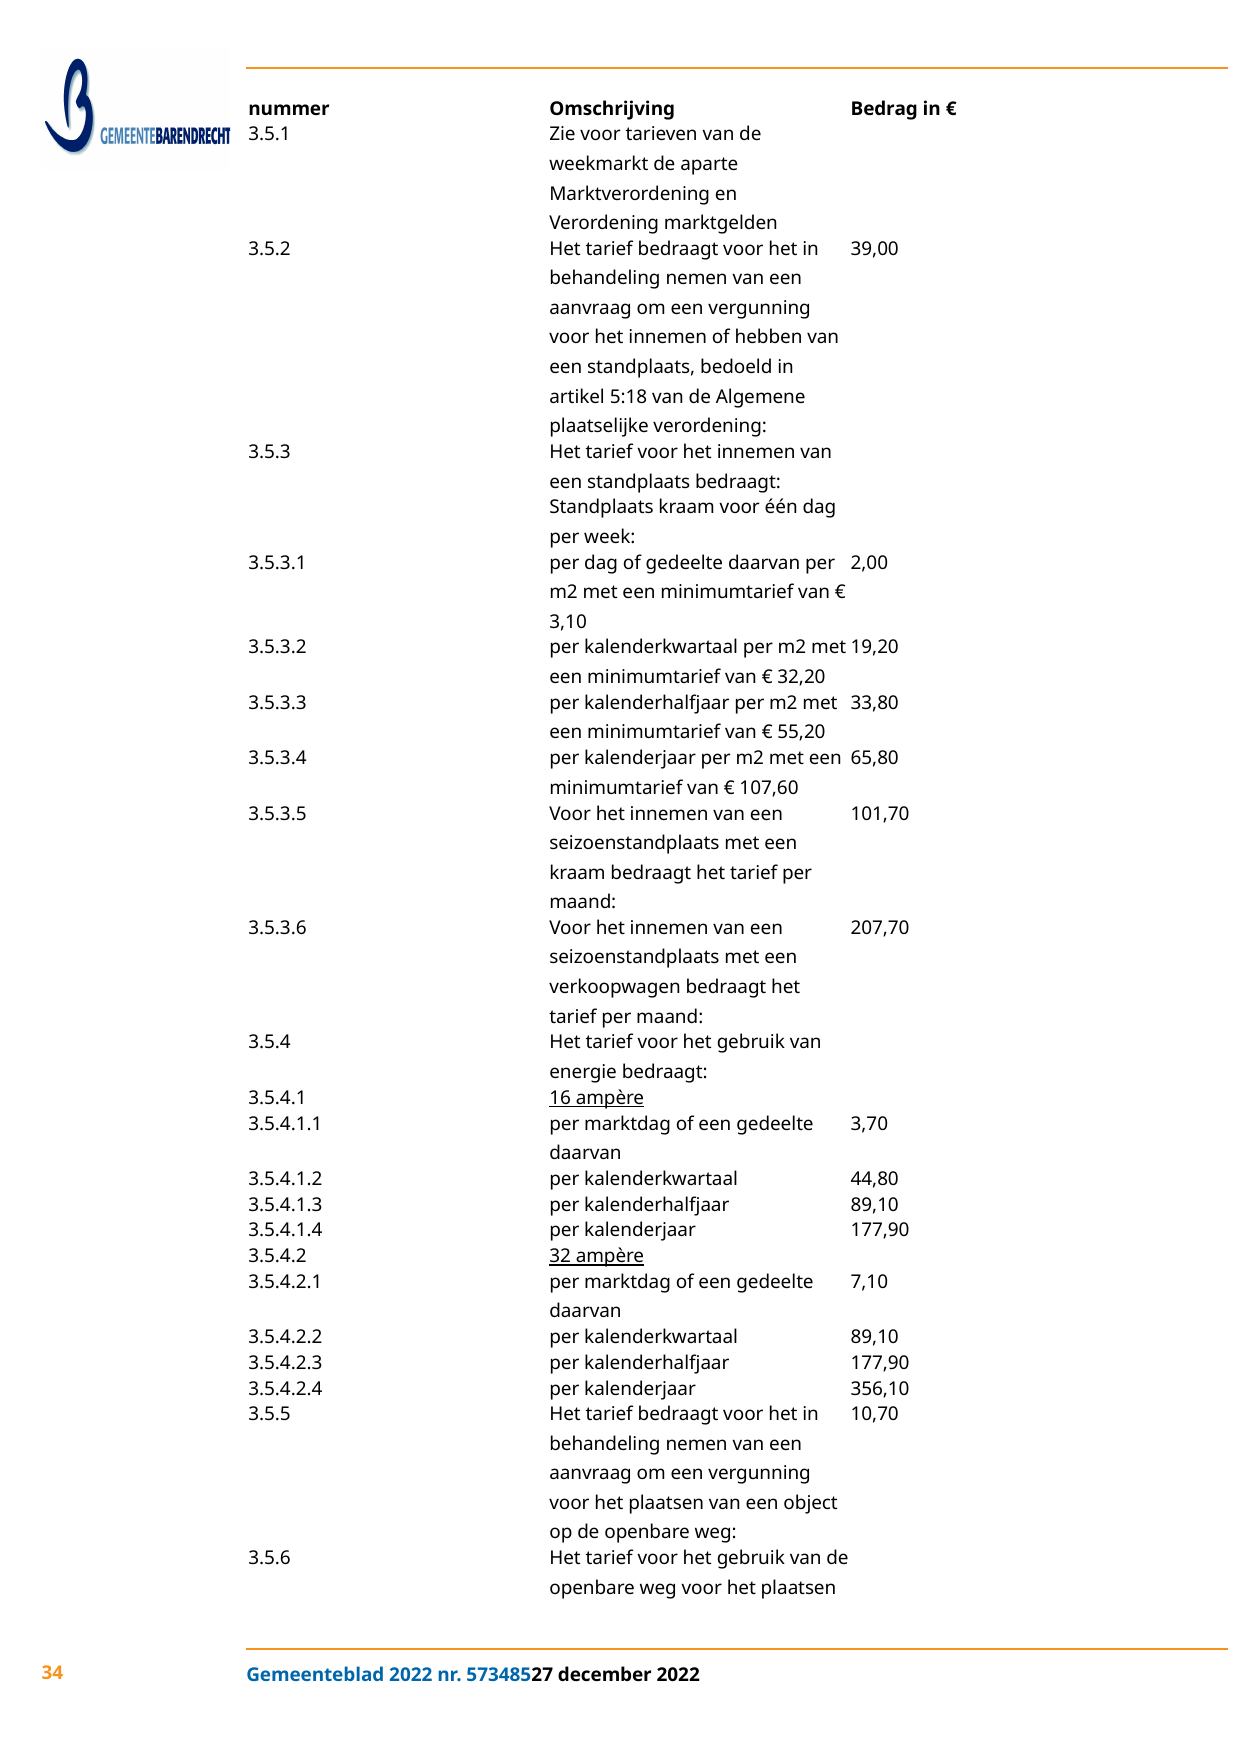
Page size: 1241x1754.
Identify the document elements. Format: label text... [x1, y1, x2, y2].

table_cell [850, 438, 1152, 493]
table_cell 3.5.4.1.4 [248, 1216, 549, 1242]
table_cell 7,10 [850, 1268, 1152, 1323]
table_cell 3.5.2 [248, 235, 549, 438]
table_cell 16 ampère [549, 1084, 850, 1110]
table_cell 3.5.4.2.4 [248, 1375, 549, 1400]
table_cell 19,20 [850, 634, 1152, 689]
table_cell 3.5.3.5 [248, 800, 549, 914]
table_cell 3.5.3.3 [248, 689, 549, 744]
table_cell 177,90 [850, 1349, 1152, 1375]
table_cell 10,70 [850, 1400, 1152, 1544]
table_cell 3,70 [850, 1110, 1152, 1165]
table_cell 3.5.3.4 [248, 744, 549, 800]
table_cell 44,80 [850, 1165, 1152, 1191]
table_cell [850, 1545, 1152, 1600]
table_cell Het tarief bedraagt voor het in behandeling nemen van een aanvraag om een vergunning voor het plaatsen van een object op de openbare weg: [549, 1400, 850, 1544]
table_cell 3.5.5 [248, 1400, 549, 1544]
table_cell 3.5.4 [248, 1029, 549, 1084]
table_cell 89,10 [850, 1323, 1152, 1349]
table_cell 89,10 [850, 1191, 1152, 1216]
table_cell 3.5.3.1 [248, 549, 549, 634]
table_cell per marktdag of een gedeelte daarvan [549, 1110, 850, 1165]
table_cell 3.5.6 [248, 1545, 549, 1600]
table_cell per kalenderhalfjaar [549, 1191, 850, 1216]
table_cell Het tarief voor het gebruik van energie bedraagt: [549, 1029, 850, 1084]
table_cell 3.5.4.2 [248, 1242, 549, 1268]
table_cell Het tarief voor het gebruik van de openbare weg voor het plaatsen [549, 1545, 850, 1600]
table_cell [850, 1084, 1152, 1110]
table_cell per kalenderkwartaal per m2 met een minimumtarief van € 32,20 [549, 634, 850, 689]
table_cell Standplaats kraam voor één dag per week: [549, 494, 850, 549]
table_cell [850, 1029, 1152, 1084]
table_cell 2,00 [850, 549, 1152, 634]
table_header Omschrijving [549, 95, 850, 121]
table_cell 3.5.4.1.3 [248, 1191, 549, 1216]
table_cell 65,80 [850, 744, 1152, 800]
table_cell per kalenderjaar [549, 1375, 850, 1400]
table_cell Voor het innemen van een seizoenstandplaats met een verkoopwagen bedraagt het tarief per maand: [549, 914, 850, 1029]
table_cell per kalenderhalfjaar per m2 met een minimumtarief van € 55,20 [549, 689, 850, 744]
table_cell 356,10 [850, 1375, 1152, 1400]
table_cell per marktdag of een gedeelte daarvan [549, 1268, 850, 1323]
table_cell Het tarief voor het innemen van een standplaats bedraagt: [549, 438, 850, 493]
table_cell 207,70 [850, 914, 1152, 1029]
table_cell 3.5.1 [248, 121, 549, 235]
table_cell [850, 1242, 1152, 1268]
table_cell per kalenderkwartaal [549, 1323, 850, 1349]
table_cell 3.5.3.2 [248, 634, 549, 689]
table_cell 3.5.4.1 [248, 1084, 549, 1110]
table_cell Voor het innemen van een seizoenstandplaats met een kraam bedraagt het tarief per maand: [549, 800, 850, 914]
table_cell [248, 494, 549, 549]
table_cell per kalenderhalfjaar [549, 1349, 850, 1375]
table_cell 3.5.3 [248, 438, 549, 493]
table_cell 32 ampère [549, 1242, 850, 1268]
table_header Bedrag in € [850, 95, 1152, 121]
table_cell per kalenderkwartaal [549, 1165, 850, 1191]
table_cell per kalenderjaar [549, 1216, 850, 1242]
table_cell 3.5.4.2.2 [248, 1323, 549, 1349]
table_cell [850, 494, 1152, 549]
table_cell 177,90 [850, 1216, 1152, 1242]
table_cell 3.5.4.2.1 [248, 1268, 549, 1323]
table_cell 101,70 [850, 800, 1152, 914]
table_cell 3.5.4.2.3 [248, 1349, 549, 1375]
table_cell 39,00 [850, 235, 1152, 438]
table_cell per dag of gedeelte daarvan per m2 met een minimumtarief van € 3,10 [549, 549, 850, 634]
picture [41, 47, 231, 172]
table_cell Zie voor tarieven van de weekmarkt de aparte Marktverordening en Verordening marktgelden [549, 121, 850, 235]
table_cell per kalenderjaar per m2 met een minimumtarief van € 107,60 [549, 744, 850, 800]
table_cell 3.5.4.1.2 [248, 1165, 549, 1191]
table_header nummer [248, 95, 549, 121]
table_cell 33,80 [850, 689, 1152, 744]
table_cell [850, 121, 1152, 235]
table_cell Het tarief bedraagt voor het in behandeling nemen van een aanvraag om een vergunning voor het innemen of hebben van een standplaats, bedoeld in artikel 5:18 van de Algemene plaatselijke verordening: [549, 235, 850, 438]
table_cell 3.5.3.6 [248, 914, 549, 1029]
table_cell 3.5.4.1.1 [248, 1110, 549, 1165]
